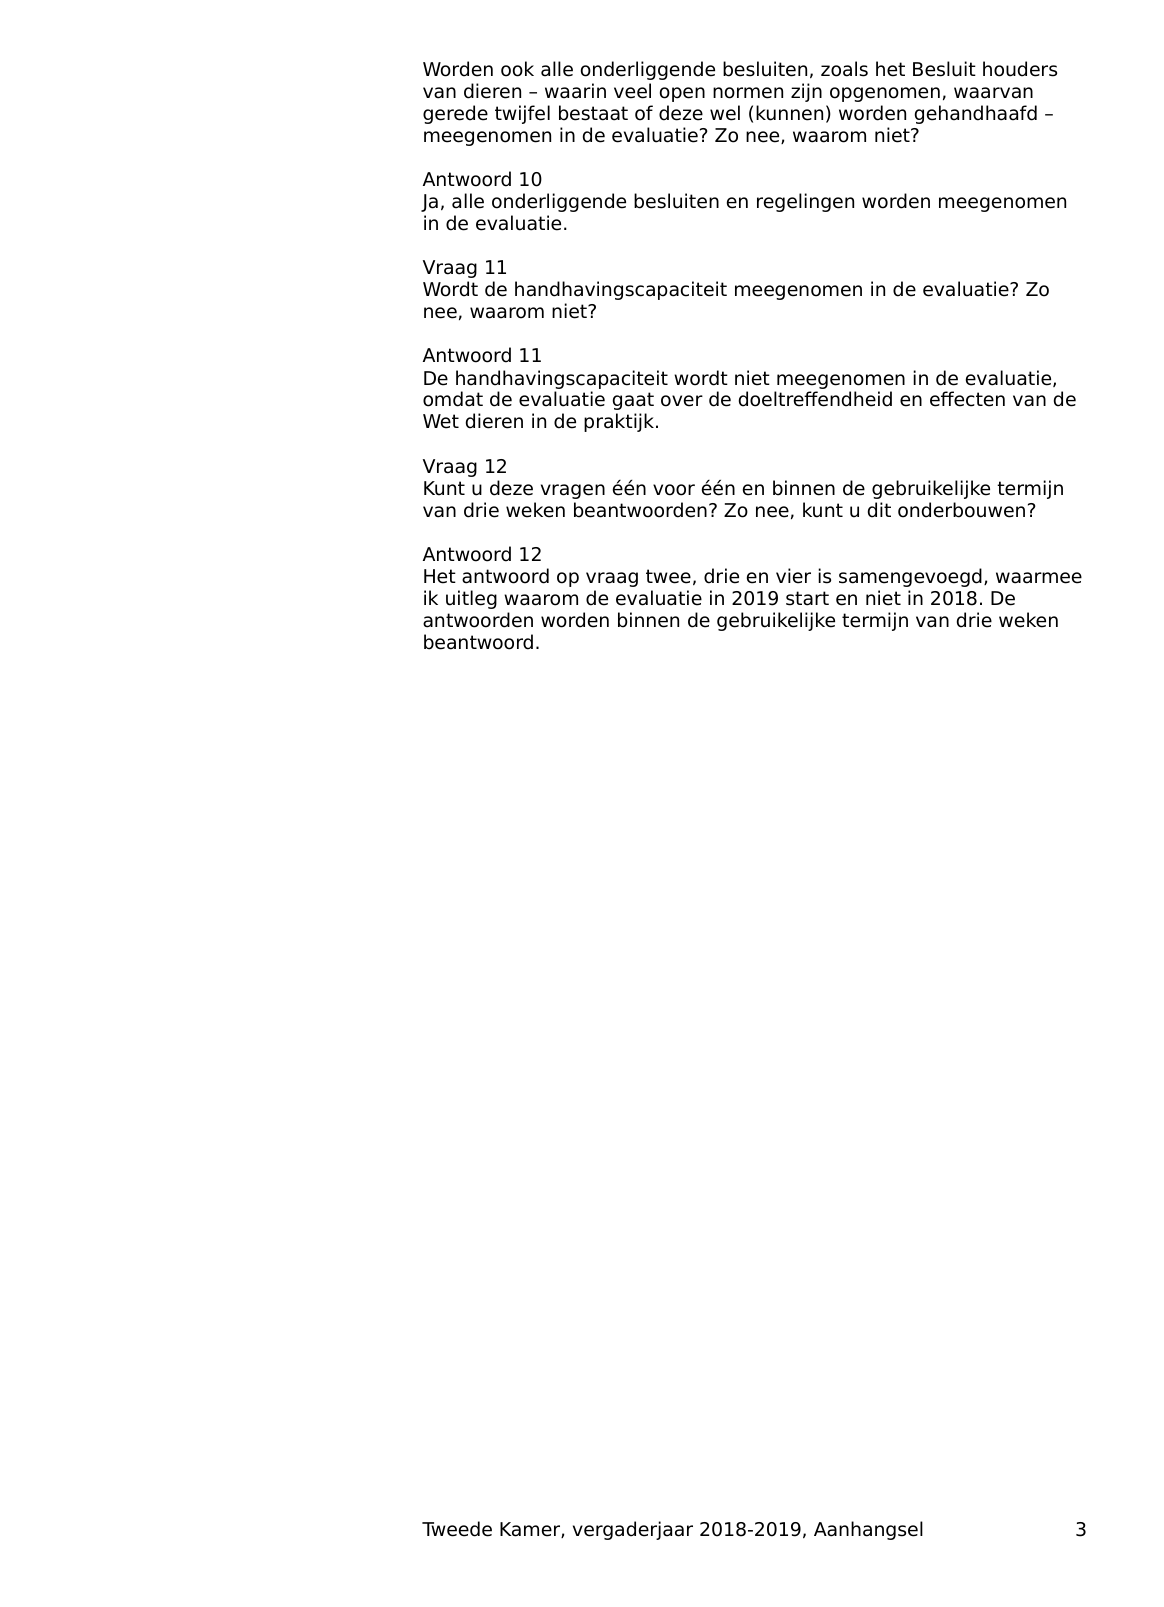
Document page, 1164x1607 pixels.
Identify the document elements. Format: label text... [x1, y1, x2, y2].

text De handhavingscapaciteit wordt niet meegenomen in de evaluatie, omdat de evaluatie gaat over de doeltreffendheid en effecten van de Wet dieren in de praktijk. [422, 367, 1087, 433]
text Worden ook alle onderliggende besluiten, zoals het Besluit houders van dieren – waarin veel open normen zijn opgenomen, waarvan gerede twijfel bestaat of deze wel (kunnen) worden gehandhaafd – meegenomen in de evaluatie? Zo nee, waarom niet? [422, 59, 1087, 147]
text Vraag 11 [422, 257, 1087, 279]
text Kunt u deze vragen één voor één en binnen de gebruikelijke termijn van drie weken beantwoorden? Zo nee, kunt u dit onderbouwen? [422, 477, 1087, 521]
text Antwoord 10 [422, 169, 1087, 191]
text Vraag 12 [422, 456, 1087, 477]
text Antwoord 12 [422, 544, 1087, 566]
text Wordt de handhavingscapaciteit meegenomen in de evaluatie? Zo nee, waarom niet? [422, 279, 1087, 323]
text Het antwoord op vraag twee, drie en vier is samengevoegd, waarmee ik uitleg waarom de evaluatie in 2019 start en niet in 2018. De antwoorden worden binnen de gebruikelijke termijn van drie weken beantwoord. [422, 566, 1087, 653]
text Ja, alle onderliggende besluiten en regelingen worden meegenomen in de evaluatie. [422, 191, 1087, 235]
text Antwoord 11 [422, 345, 1087, 367]
